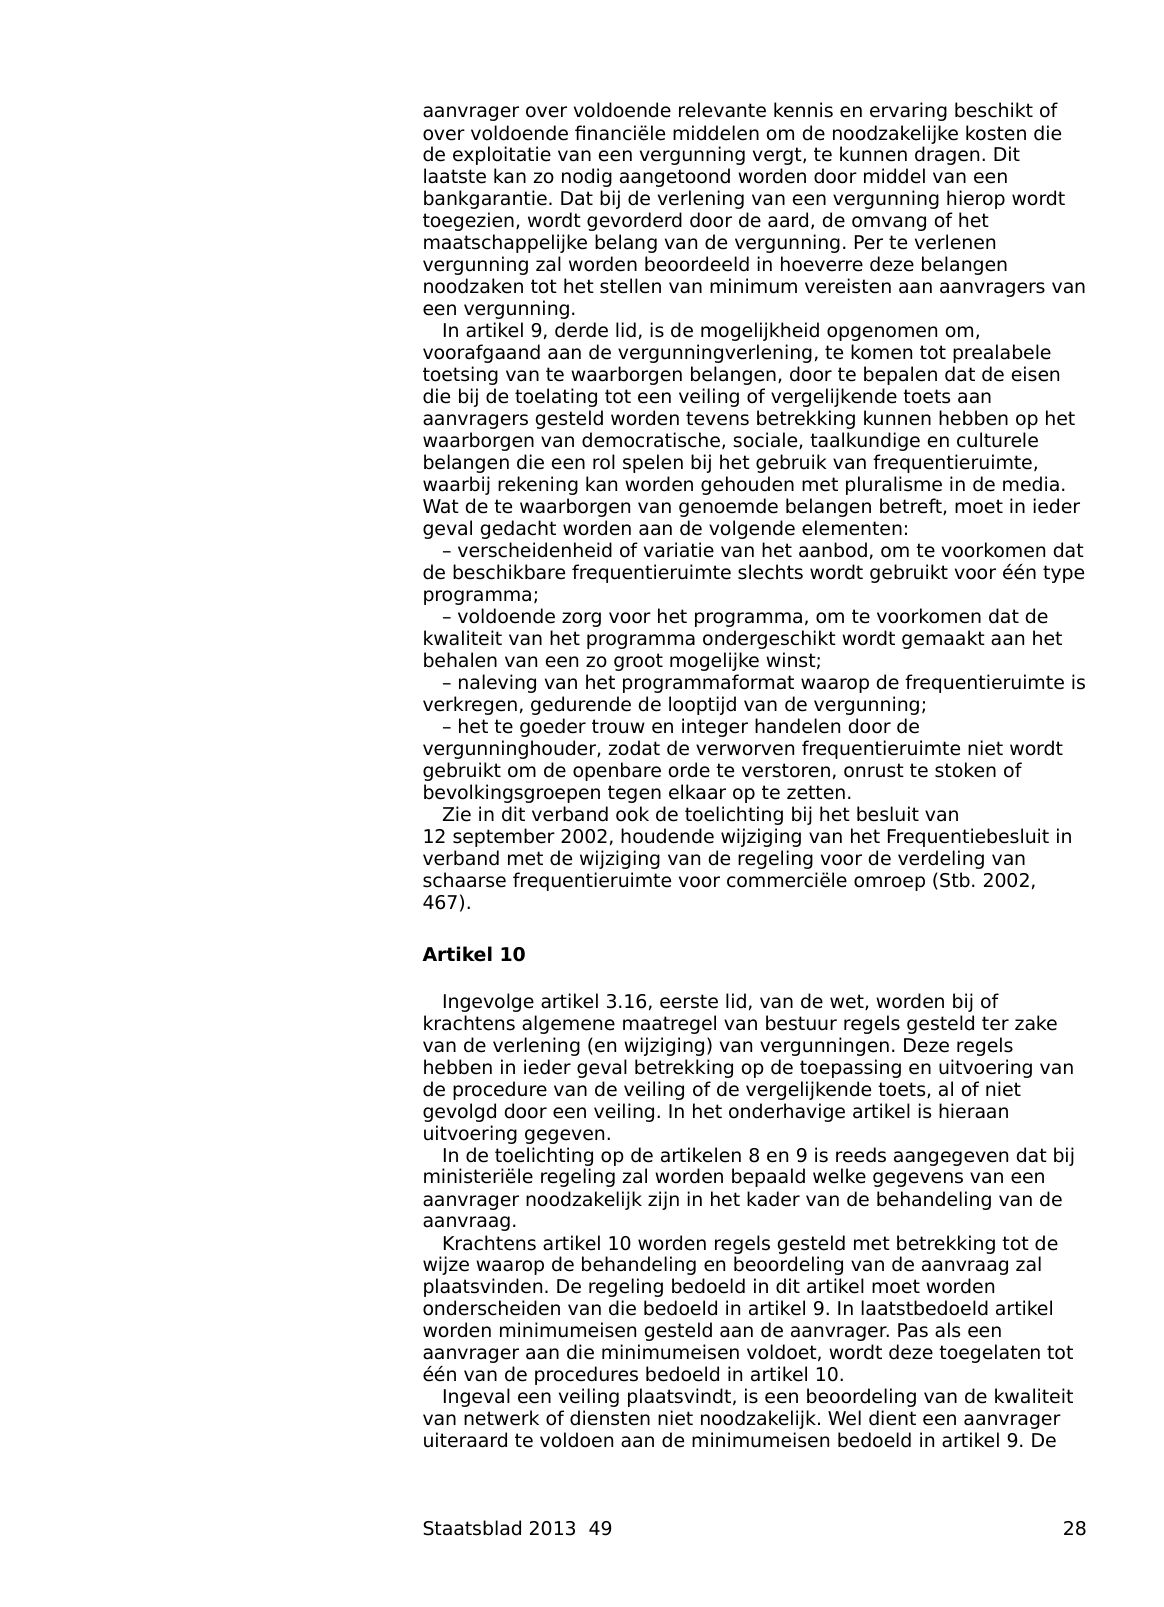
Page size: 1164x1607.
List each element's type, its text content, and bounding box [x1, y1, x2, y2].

text In artikel 9, derde lid, is de mogelijkheid opgenomen om, voorafgaand aan de vergunningverlening, te komen tot prealabele toetsing van te waarborgen belangen, door te bepalen dat de eisen die bij de toelating tot een veiling of vergelijkende toets aan aanvragers gesteld worden tevens betrekking kunnen hebben op het waarborgen van democratische, sociale, taalkundige en culturele belangen die een rol spelen bij het gebruik van frequentieruimte, waarbij rekening kan worden gehouden met pluralisme in de media. Wat de te waarborgen van genoemde belangen betreft, moet in ieder geval gedacht worden aan de volgende elementen: [422, 320, 1087, 540]
text Zie in dit verband ook de toelichting bij het besluit van 12 september 2002, houdende wijziging van het Frequentiebesluit in verband met de wijziging van de regeling voor de verdeling van schaarse frequentieruimte voor commerciële omroep (Stb. 2002, 467). [422, 804, 1087, 914]
text Krachtens artikel 10 worden regels gesteld met betrekking tot de wijze waarop de behandeling en beoordeling van de aanvraag zal plaatsvinden. De regeling bedoeld in dit artikel moet worden onderscheiden van die bedoeld in artikel 9. In laatstbedoeld artikel worden minimumeisen gesteld aan de aanvrager. Pas als een aanvrager aan die minimumeisen voldoet, wordt deze toegelaten tot één van de procedures bedoeld in artikel 10. [422, 1232, 1087, 1386]
text – voldoende zorg voor het programma, om te voorkomen dat de kwaliteit van het programma ondergeschikt wordt gemaakt aan het behalen van een zo groot mogelijke winst; [422, 606, 1087, 672]
text In de toelichting op de artikelen 8 en 9 is reeds aangegeven dat bij ministeriële regeling zal worden bepaald welke gegevens van een aanvrager noodzakelijk zijn in het kader van de behandeling van de aanvraag. [422, 1144, 1087, 1232]
text – naleving van het programmaformat waarop de frequentieruimte is verkregen, gedurende de looptijd van de vergunning; [422, 672, 1087, 716]
text Ingevolge artikel 3.16, eerste lid, van de wet, worden bij of krachtens algemene maatregel van bestuur regels gesteld ter zake van de verlening (en wijziging) van vergunningen. Deze regels hebben in ieder geval betrekking op de toepassing en uitvoering van de procedure van de veiling of de vergelijkende toets, al of niet gevolgd door een veiling. In het onderhavige artikel is hieraan uitvoering gegeven. [422, 991, 1087, 1144]
text – verscheidenheid of variatie van het aanbod, om te voorkomen dat de beschikbare frequentieruimte slechts wordt gebruikt voor één type programma; [422, 540, 1087, 606]
text – het te goeder trouw en integer handelen door de vergunninghouder, zodat de verworven frequentieruimte niet wordt gebruikt om de openbare orde te verstoren, onrust te stoken of bevolkingsgroepen tegen elkaar op te zetten. [422, 716, 1087, 804]
text aanvrager over voldoende relevante kennis en ervaring beschikt of over voldoende financiële middelen om de noodzakelijke kosten die de exploitatie van een vergunning vergt, te kunnen dragen. Dit laatste kan zo nodig aangetoond worden door middel van een bankgarantie. Dat bij de verlening van een vergunning hierop wordt toegezien, wordt gevorderd door de aard, de omvang of het maatschappelijke belang van de vergunning. Per te verlenen vergunning zal worden beoordeeld in hoeverre deze belangen noodzaken tot het stellen van minimum vereisten aan aanvragers van een vergunning. [422, 100, 1087, 320]
text Ingeval een veiling plaatsvindt, is een beoordeling van de kwaliteit van netwerk of diensten niet noodzakelijk. Wel dient een aanvrager uiteraard te voldoen aan de minimumeisen bedoeld in artikel 9. De [422, 1386, 1087, 1452]
subtitle Artikel 10 [422, 944, 1087, 966]
